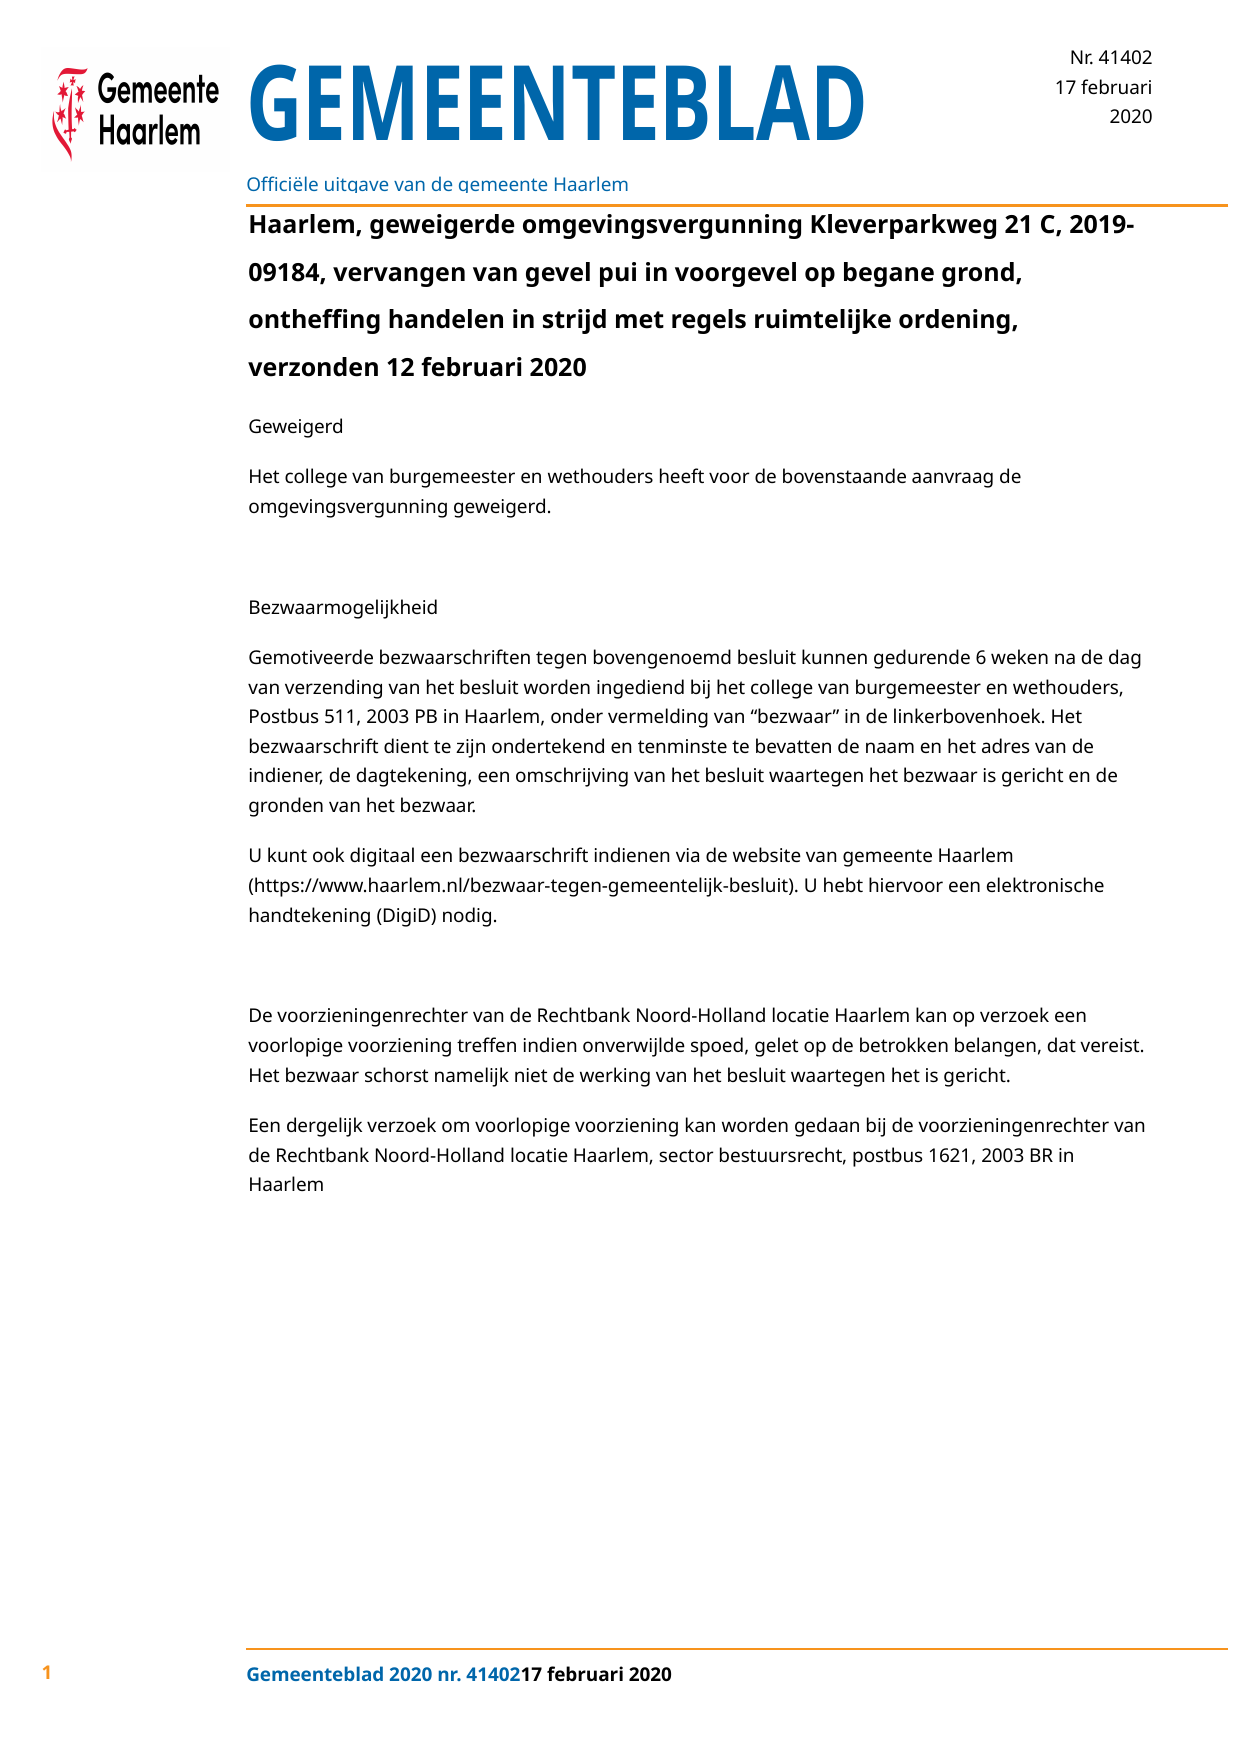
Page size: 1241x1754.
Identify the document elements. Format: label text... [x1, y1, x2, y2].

text De voorzieningenrechter van de Rechtbank Noord-Holland locatie Haarlem kan op verzoek een voorlopige voorziening treffen indien onverwijlde spoed, gelet op de betrokken belangen, dat vereist. Het bezwaar schorst namelijk niet de werking van het besluit waartegen het is gericht. [248, 1003, 1152, 1088]
text Gemotiveerde bezwaarschriften tegen bovengenoemd besluit kunnen gedurende 6 weken na de dag van verzending van het besluit worden ingediend bij het college van burgemeester en wethouders, Postbus 511, 2003 PB in Haarlem, onder vermelding van “bezwaar” in de linkerbovenhoek. Het bezwaarschrift dient te zijn ondertekend en tenminste te bevatten de naam en het adres van de indiener, de dagtekening, een omschrijving van het besluit waartegen het bezwaar is gericht en de gronden van het bezwaar. [248, 644, 1152, 818]
text U kunt ook digitaal een bezwaarschrift indienen via de website van gemeente Haarlem (https://www.haarlem.nl/bezwaar-tegen-gemeentelijk-besluit). U hebt hiervoor een elektronische handtekening (DigiD) nodig. [248, 843, 1152, 928]
text Haarlem, geweigerde omgevingsvergunning Kleverparkweg 21 C, 2019-09184, vervangen van gevel pui in voorgevel op begane grond, ontheffing handelen in strijd met regels ruimtelijke ordening, verzonden 12 februari 2020 [248, 207, 1152, 384]
text Bezwaarmogelijkheid [248, 594, 1152, 620]
text Het college van burgemeester en wethouders heeft voor de bovenstaande aanvraag de omgevingsvergunning geweigerd. [248, 463, 1152, 519]
text Geweigerd [248, 413, 1152, 439]
picture [41, 47, 231, 172]
text Een dergelijk verzoek om voorlopige voorziening kan worden gedaan bij de voorzieningenrechter van de Rechtbank Noord-Holland locatie Haarlem, sector bestuursrecht, postbus 1621, 2003 BR in Haarlem [248, 1112, 1152, 1197]
